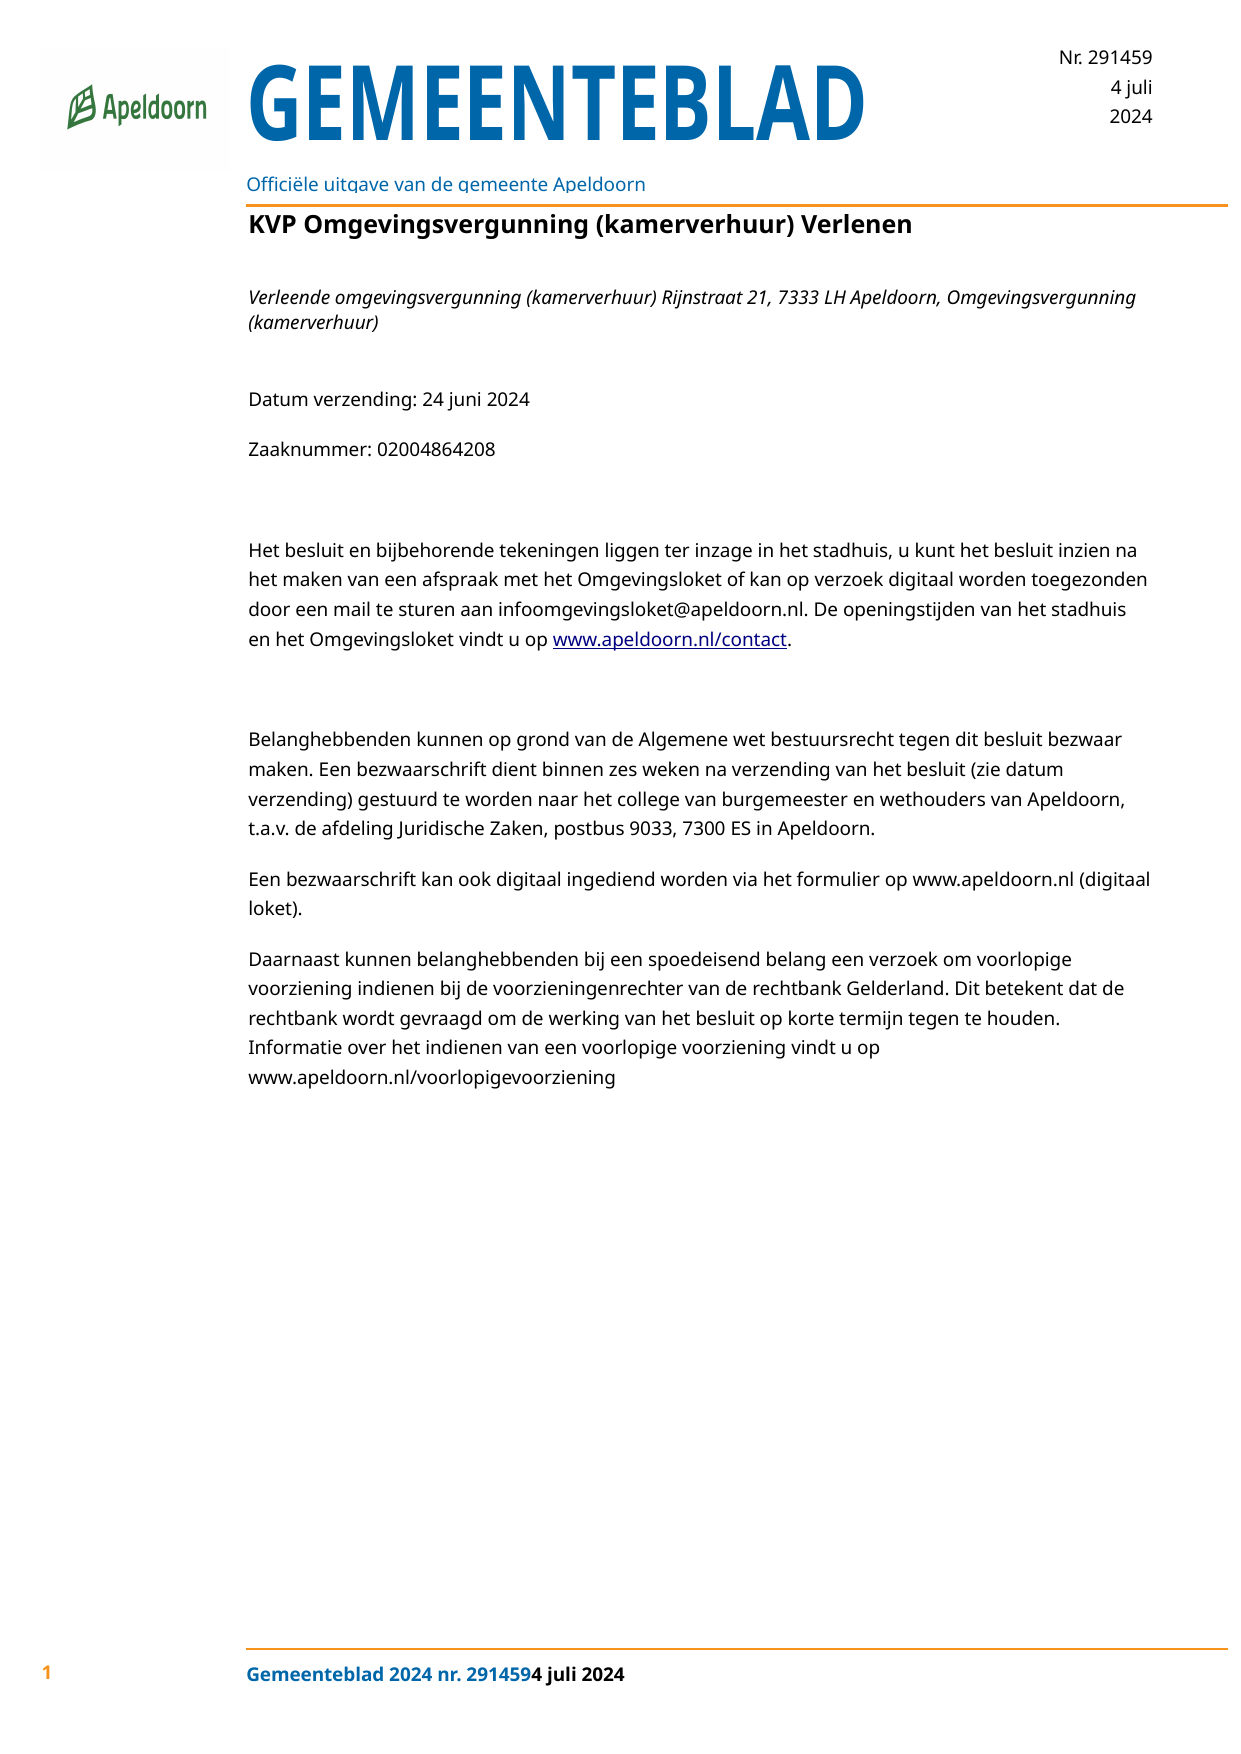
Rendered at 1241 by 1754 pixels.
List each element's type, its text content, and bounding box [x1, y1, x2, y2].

picture [41, 47, 231, 172]
text Daarnaast kunnen belanghebbenden bij een spoedeisend belang een verzoek om voorlopige voorziening indienen bij de voorzieningenrechter van de rechtbank Gelderland. Dit betekent dat de rechtbank wordt gevraagd om de werking van het besluit op korte termijn tegen te houden. Informatie over het indienen van een voorlopige voorziening vindt u op www.apeldoorn.nl/voorlopigevoorziening [248, 946, 1152, 1090]
text Verleende omgevingsvergunning (kamerverhuur) Rijnstraat 21, 7333 LH Apeldoorn, Omgevingsvergunning (kamerverhuur) [248, 284, 1152, 335]
text Belanghebbenden kunnen op grond van de Algemene wet bestuursrecht tegen dit besluit bezwaar maken. Een bezwaarschrift dient binnen zes weken na verzending van het besluit (zie datum verzending) gestuurd te worden naar het college van burgemeester en wethouders van Apeldoorn, t.a.v. de afdeling Juridische Zaken, postbus 9033, 7300 ES in Apeldoorn. [248, 727, 1152, 841]
text Een bezwaarschrift kan ook digitaal ingediend worden via het formulier op www.apeldoorn.nl (digitaal loket). [248, 866, 1152, 921]
text Zaaknummer: 02004864208 [248, 436, 1152, 462]
text KVP Omgevingsvergunning (kamerverhuur) Verlenen [248, 207, 1152, 241]
text Het besluit en bijbehorende tekeningen liggen ter inzage in het stadhuis, u kunt het besluit inzien na het maken van een afspraak met het Omgevingsloket of kan op verzoek digitaal worden toegezonden door een mail te sturen aan infoomgevingsloket@apeldoorn.nl. De openingstijden van het stadhuis en het Omgevingsloket vindt u op www.apeldoorn.nl/contact. [248, 537, 1152, 651]
text Datum verzending: 24 juni 2024 [248, 386, 1152, 411]
